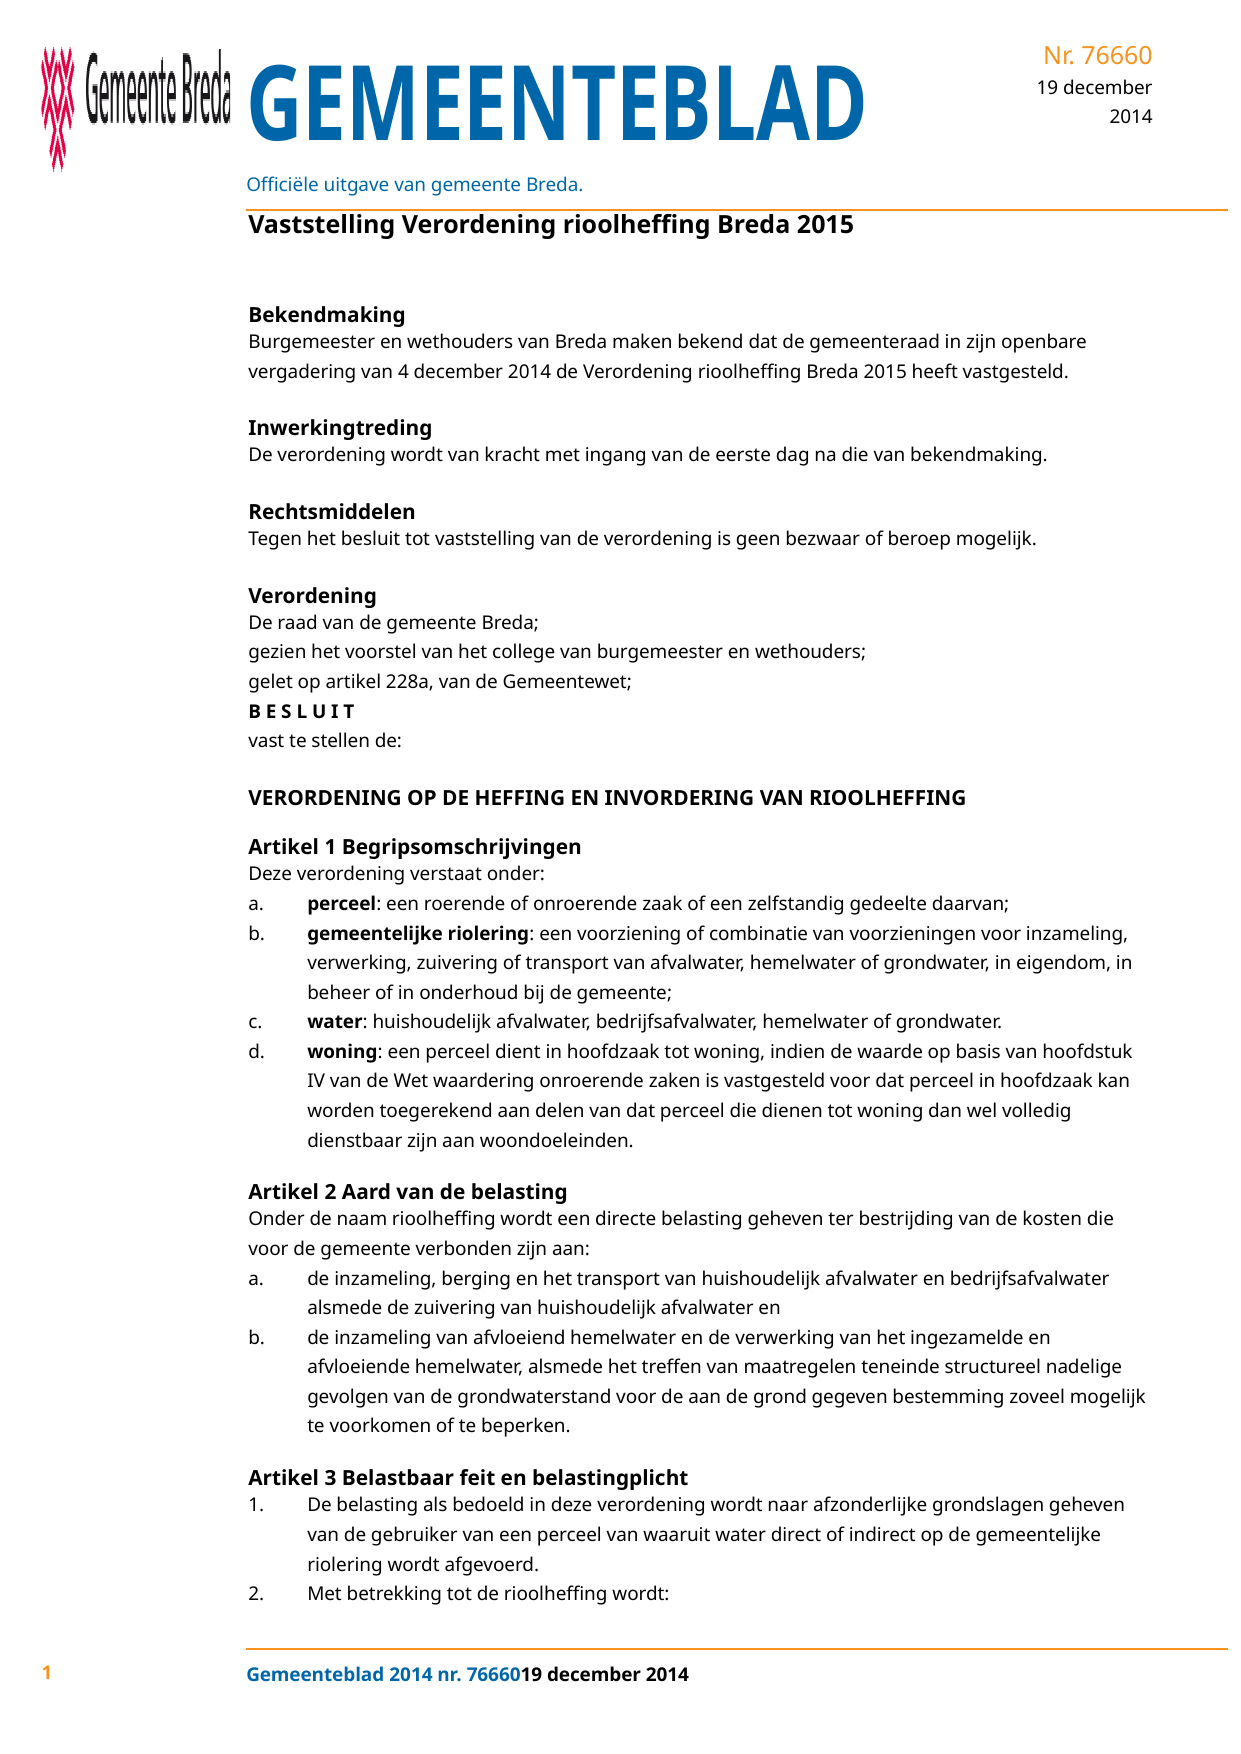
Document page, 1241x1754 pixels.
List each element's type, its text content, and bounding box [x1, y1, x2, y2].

text Bekendmaking [248, 300, 1152, 328]
list water: huishoudelijk afvalwater, bedrijfsafvalwater, hemelwater of grondwater. [248, 1008, 1152, 1034]
list woning: een perceel dient in hoofdzaak tot woning, indien de waarde op basis van hoofdstuk IV van de Wet waardering onroerende zaken is vastgesteld voor dat perceel in hoofdzaak kan worden toegerekend aan delen van dat perceel die dienen tot woning dan wel volledig dienstbaar zijn aan woondoeleinden. [248, 1038, 1152, 1152]
text Inwerkingtreding [248, 413, 1152, 442]
text gezien het voorstel van het college van burgemeester en wethouders; [248, 639, 1152, 664]
text Vaststelling Verordening rioolheffing Breda 2015 [248, 211, 1152, 241]
picture [41, 47, 231, 172]
text Artikel 1 Begripsomschrijvingen [248, 832, 1152, 861]
list gemeentelijke riolering: een voorziening of combinatie van voorzieningen voor inzameling, verwerking, zuivering of transport van afvalwater, hemelwater of grondwater, in eigendom, in beheer of in onderhoud bij de gemeente; [248, 920, 1152, 1004]
list perceel: een roerende of onroerende zaak of een zelfstandig gedeelte daarvan; [248, 890, 1152, 916]
text VERORDENING OP DE HEFFING EN INVORDERING VAN RIOOLHEFFING [248, 783, 1152, 811]
text Tegen het besluit tot vaststelling van de verordening is geen bezwaar of beroep mogelijk. [248, 525, 1152, 551]
text B E S L U I T [248, 698, 1152, 724]
text gelet op artikel 228a, van de Gemeentewet; [248, 668, 1152, 694]
text De verordening wordt van kracht met ingang van de eerste dag na die van bekendmaking. [248, 442, 1152, 467]
text Artikel 2 Aard van de belasting [248, 1177, 1152, 1206]
text Artikel 3 Belastbaar feit en belastingplicht [248, 1463, 1152, 1492]
text Rechtsmiddelen [248, 497, 1152, 525]
text De raad van de gemeente Breda; [248, 609, 1152, 635]
list de inzameling, berging en het transport van huishoudelijk afvalwater en bedrijfsafvalwater alsmede de zuivering van huishoudelijk afvalwater en [248, 1265, 1152, 1320]
text vast te stellen de: [248, 727, 1152, 753]
text Onder de naam rioolheffing wordt een directe belasting geheven ter bestrijding van de kosten die voor de gemeente verbonden zijn aan: [248, 1206, 1152, 1261]
list de inzameling van afvloeiend hemelwater en de verwerking van het ingezamelde en afvloeiende hemelwater, alsmede het treffen van maatregelen teneinde structureel nadelige gevolgen van de grondwaterstand voor de aan de grond gegeven bestemming zoveel mogelijk te voorkomen of te beperken. [248, 1324, 1152, 1438]
text Verordening [248, 581, 1152, 609]
list Met betrekking tot de rioolheffing wordt: [248, 1580, 1152, 1606]
text Deze verordening verstaat onder: [248, 861, 1152, 886]
text Burgemeester en wethouders van Breda maken bekend dat de gemeenteraad in zijn openbare vergadering van 4 december 2014 de Verordening rioolheffing Breda 2015 heeft vastgesteld. [248, 328, 1152, 384]
list De belasting als bedoeld in deze verordening wordt naar afzonderlijke grondslagen geheven van de gebruiker van een perceel van waaruit water direct of indirect op de gemeentelijke riolering wordt afgevoerd. [248, 1492, 1152, 1576]
